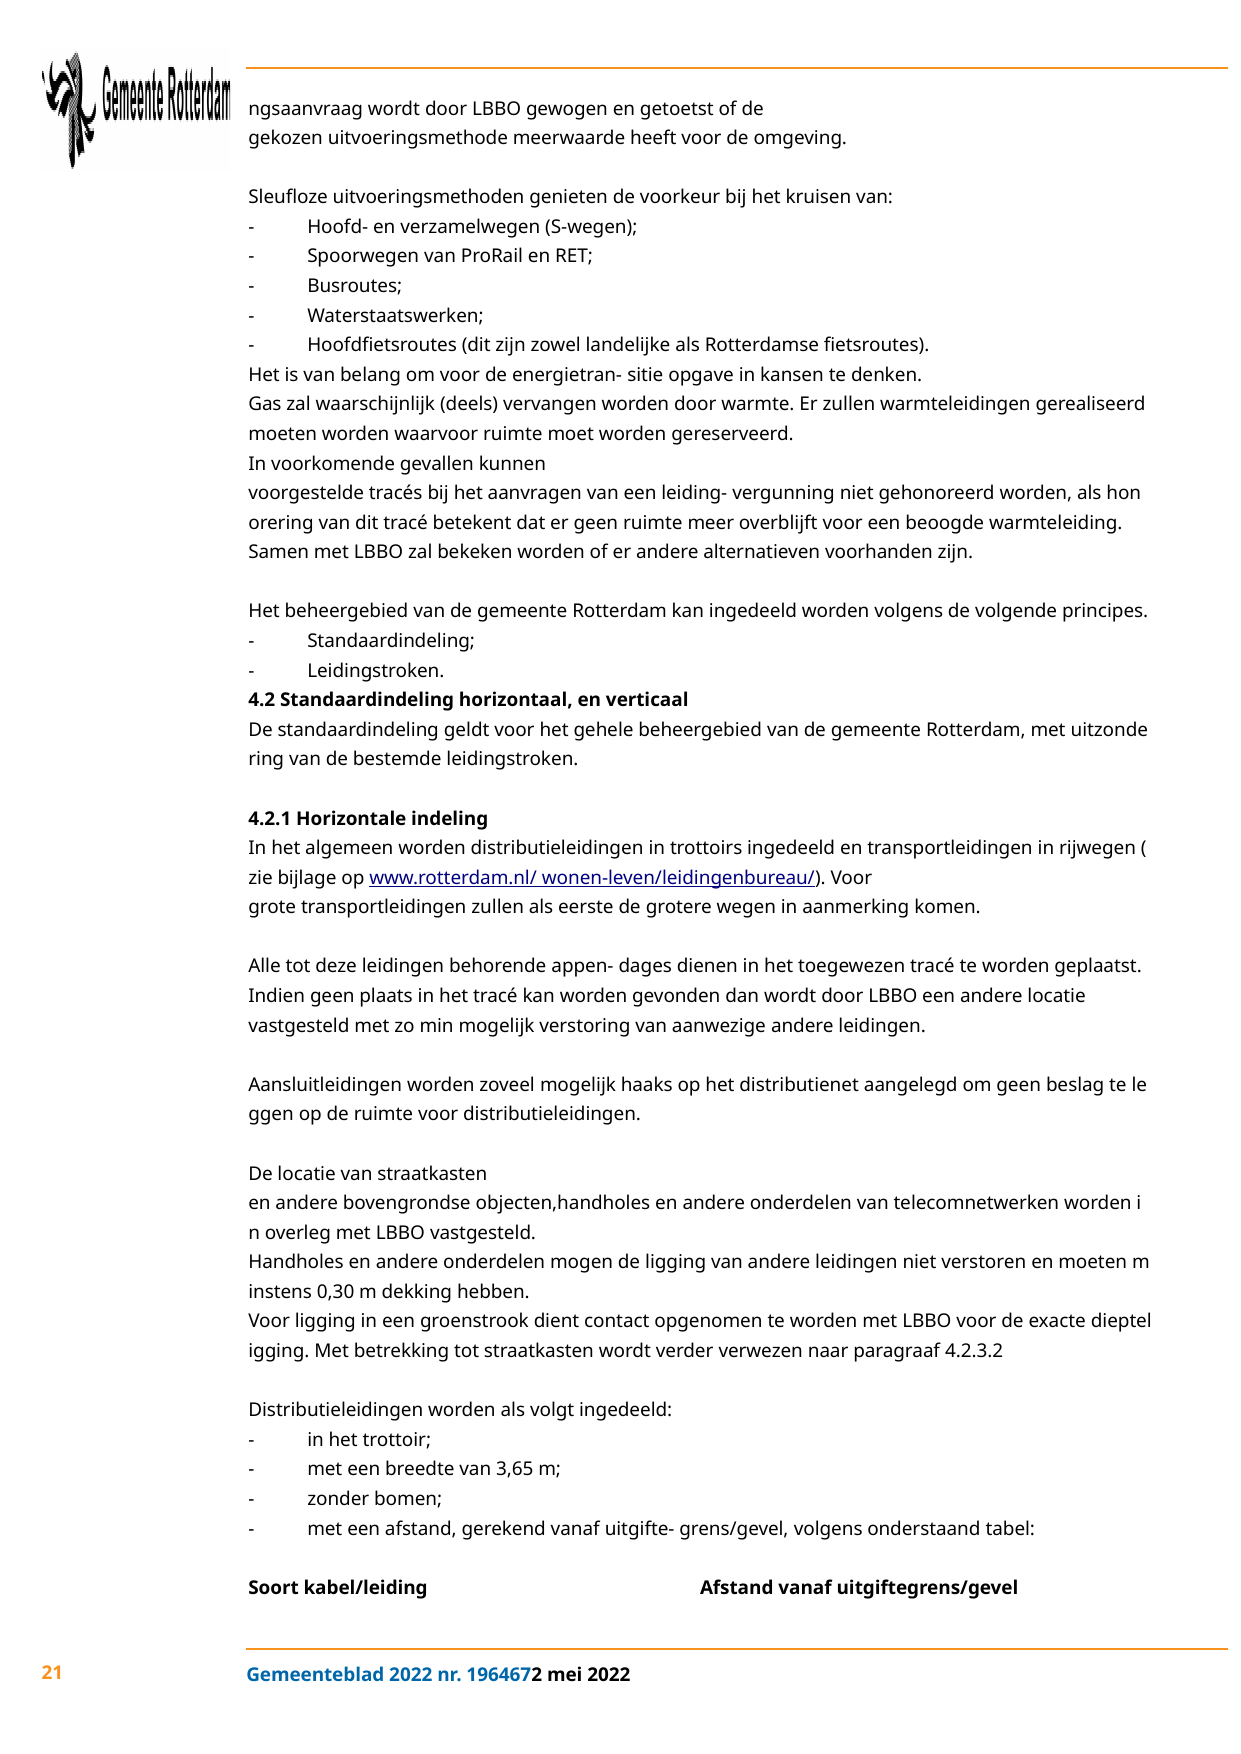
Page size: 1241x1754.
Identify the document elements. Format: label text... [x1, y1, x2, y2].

list Busroutes; [248, 272, 1152, 298]
list met een breedte van 3,65 m; [248, 1456, 1152, 1481]
text De standaardindeling geldt voor het gehele beheergebied van de gemeente Rotterdam, met uitzondering van de bestemde leidingstroken. [248, 716, 1152, 771]
picture [41, 47, 231, 172]
list Hoofdfietsroutes (dit zijn zowel landelijke als Rotterdamse fietsroutes). [248, 331, 1152, 357]
text De locatie van straatkasten en andere bovengrondse objecten,handholes en andere onderdelen van telecomnetwerken worden in overleg met LBBO vastgesteld. [248, 1160, 1152, 1245]
list zonder bomen; [248, 1485, 1152, 1511]
list Waterstaatswerken; [248, 302, 1152, 328]
text Voor ligging in een groenstrook dient contact opgenomen te worden met LBBO voor de exacte diepteligging. Met betrekking tot straatkasten wordt verder verwezen naar paragraaf 4.2.3.2 [248, 1308, 1152, 1363]
text 4.2.1 Horizontale indeling [248, 805, 1152, 831]
text 4.2 Standaardindeling horizontaal, en verticaal [248, 686, 1152, 712]
text Distributieleidingen worden als volgt ingedeeld: [248, 1396, 1152, 1422]
text Aansluitleidingen worden zoveel mogelijk haaks op het distributienet aangelegd om geen beslag te leggen op de ruimte voor distributieleidingen. [248, 1071, 1152, 1126]
text Handholes en andere onderdelen mogen de ligging van andere leidingen niet verstoren en moeten minstens 0,30 m dekking hebben. [248, 1248, 1152, 1304]
list Standaardindeling; [248, 627, 1152, 653]
text In voorkomende gevallen kunnen voorgestelde tracés bij het aanvragen van een leiding- vergunning niet gehonoreerd worden, als honorering van dit tracé betekent dat er geen ruimte meer overblijft voor een beoogde warmteleiding. Samen met LBBO zal bekeken worden of er andere alternatieven voorhanden zijn. [248, 450, 1152, 564]
list met een afstand, gerekend vanaf uitgifte- grens/gevel, volgens onderstaand tabel: [248, 1515, 1152, 1541]
table_header Soort kabel/leiding [248, 1574, 700, 1600]
table_header Afstand vanaf uitgiftegrens/gevel [700, 1574, 1152, 1600]
text Sleufloze uitvoeringsmethoden genieten de voorkeur bij het kruisen van: [248, 183, 1152, 209]
text In het algemeen worden distributieleidingen in trottoirs ingedeeld en transportleidingen in rijwegen (zie bijlage op www.rotterdam.nl/ wonen-leven/leidingenbureau/). Voor grote transportleidingen zullen als eerste de grotere wegen in aanmerking komen. [248, 834, 1152, 919]
text ngsaanvraag wordt door LBBO gewogen en getoetst of de gekozen uitvoeringsmethode meerwaarde heeft voor de omgeving. [248, 95, 1152, 150]
text Alle tot deze leidingen behorende appen- dages dienen in het toegewezen tracé te worden geplaatst. [248, 953, 1152, 978]
text Gas zal waarschijnlijk (deels) vervangen worden door warmte. Er zullen warmteleidingen gerealiseerd moeten worden waarvoor ruimte moet worden gereserveerd. [248, 391, 1152, 446]
text Indien geen plaats in het tracé kan worden gevonden dan wordt door LBBO een andere locatie vastgesteld met zo min mogelijk verstoring van aanwezige andere leidingen. [248, 982, 1152, 1038]
list Hoofd- en verzamelwegen (S-wegen); [248, 213, 1152, 239]
list Leidingstroken. [248, 657, 1152, 683]
text Het is van belang om voor de energietran- sitie opgave in kansen te denken. [248, 361, 1152, 387]
list in het trottoir; [248, 1426, 1152, 1452]
list Spoorwegen van ProRail en RET; [248, 243, 1152, 268]
text Het beheergebied van de gemeente Rotterdam kan ingedeeld worden volgens de volgende principes. [248, 598, 1152, 623]
